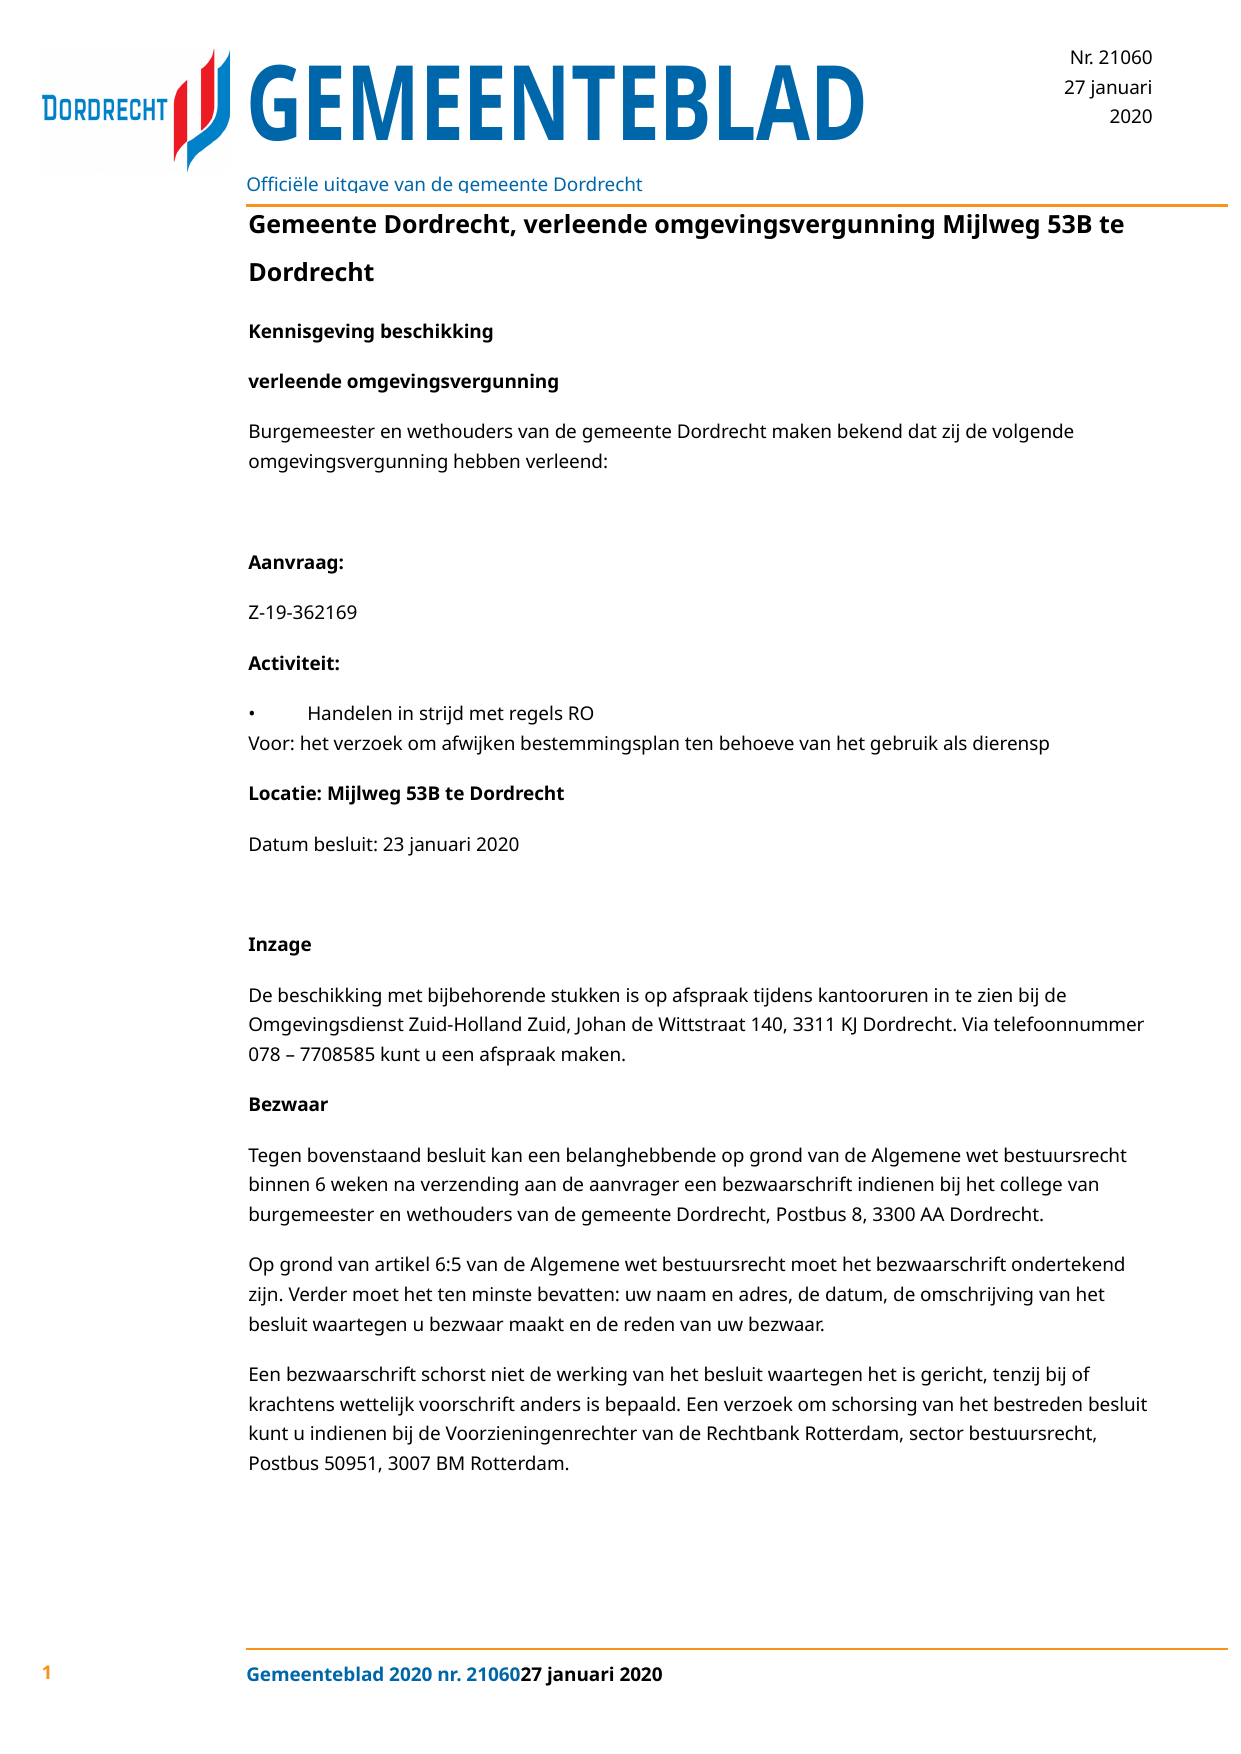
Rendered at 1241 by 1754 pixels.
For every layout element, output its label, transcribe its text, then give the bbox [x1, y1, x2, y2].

text Op grond van artikel 6:5 van de Algemene wet bestuursrecht moet het bezwaarschrift ondertekend zijn. Verder moet het ten minste bevatten: uw naam en adres, de datum, de omschrijving van het besluit waartegen u bezwaar maakt en de reden van uw bezwaar. [248, 1252, 1152, 1337]
text Datum besluit: 23 januari 2020 [248, 831, 1152, 857]
picture [41, 47, 231, 172]
list Handelen in strijd met regels RO [248, 700, 1152, 726]
text Locatie: Mijlweg 53B te Dordrecht [248, 780, 1152, 806]
text Een bezwaarschrift schorst niet de werking van het besluit waartegen het is gericht, tenzij bij of krachtens wettelijk voorschrift anders is bepaald. Een verzoek om schorsing van het bestreden besluit kunt u indienen bij de Voorzieningenrechter van de Rechtbank Rotterdam, sector bestuursrecht, Postbus 50951, 3007 BM Rotterdam. [248, 1361, 1152, 1476]
text verleende omgevingsvergunning [248, 368, 1152, 394]
text Kennisgeving beschikking [248, 318, 1152, 344]
text Gemeente Dordrecht, verleende omgevingsvergunning Mijlweg 53B te Dordrecht [248, 207, 1152, 288]
text Tegen bovenstaand besluit kan een belanghebbende op grond van de Algemene wet bestuursrecht binnen 6 weken na verzending aan de aanvrager een bezwaarschrift indienen bij het college van burgemeester en wethouders van de gemeente Dordrecht, Postbus 8, 3300 AA Dordrecht. [248, 1142, 1152, 1227]
text Inzage [248, 932, 1152, 957]
text Z-19-362169 [248, 599, 1152, 625]
text Burgemeester en wethouders van de gemeente Dordrecht maken bekend dat zij de volgende omgevingsvergunning hebben verleend: [248, 419, 1152, 474]
text Voor: het verzoek om afwijken bestemmingsplan ten behoeve van het gebruik als dierensp [248, 730, 1152, 756]
text De beschikking met bijbehorende stukken is op afspraak tijdens kantooruren in te zien bij de Omgevingsdienst Zuid-Holland Zuid, Johan de Wittstraat 140, 3311 KJ Dordrecht. Via telefoonnummer 078 – 7708585 kunt u een afspraak maken. [248, 982, 1152, 1067]
text Aanvraag: [248, 549, 1152, 575]
text Activiteit: [248, 650, 1152, 676]
text Bezwaar [248, 1092, 1152, 1117]
